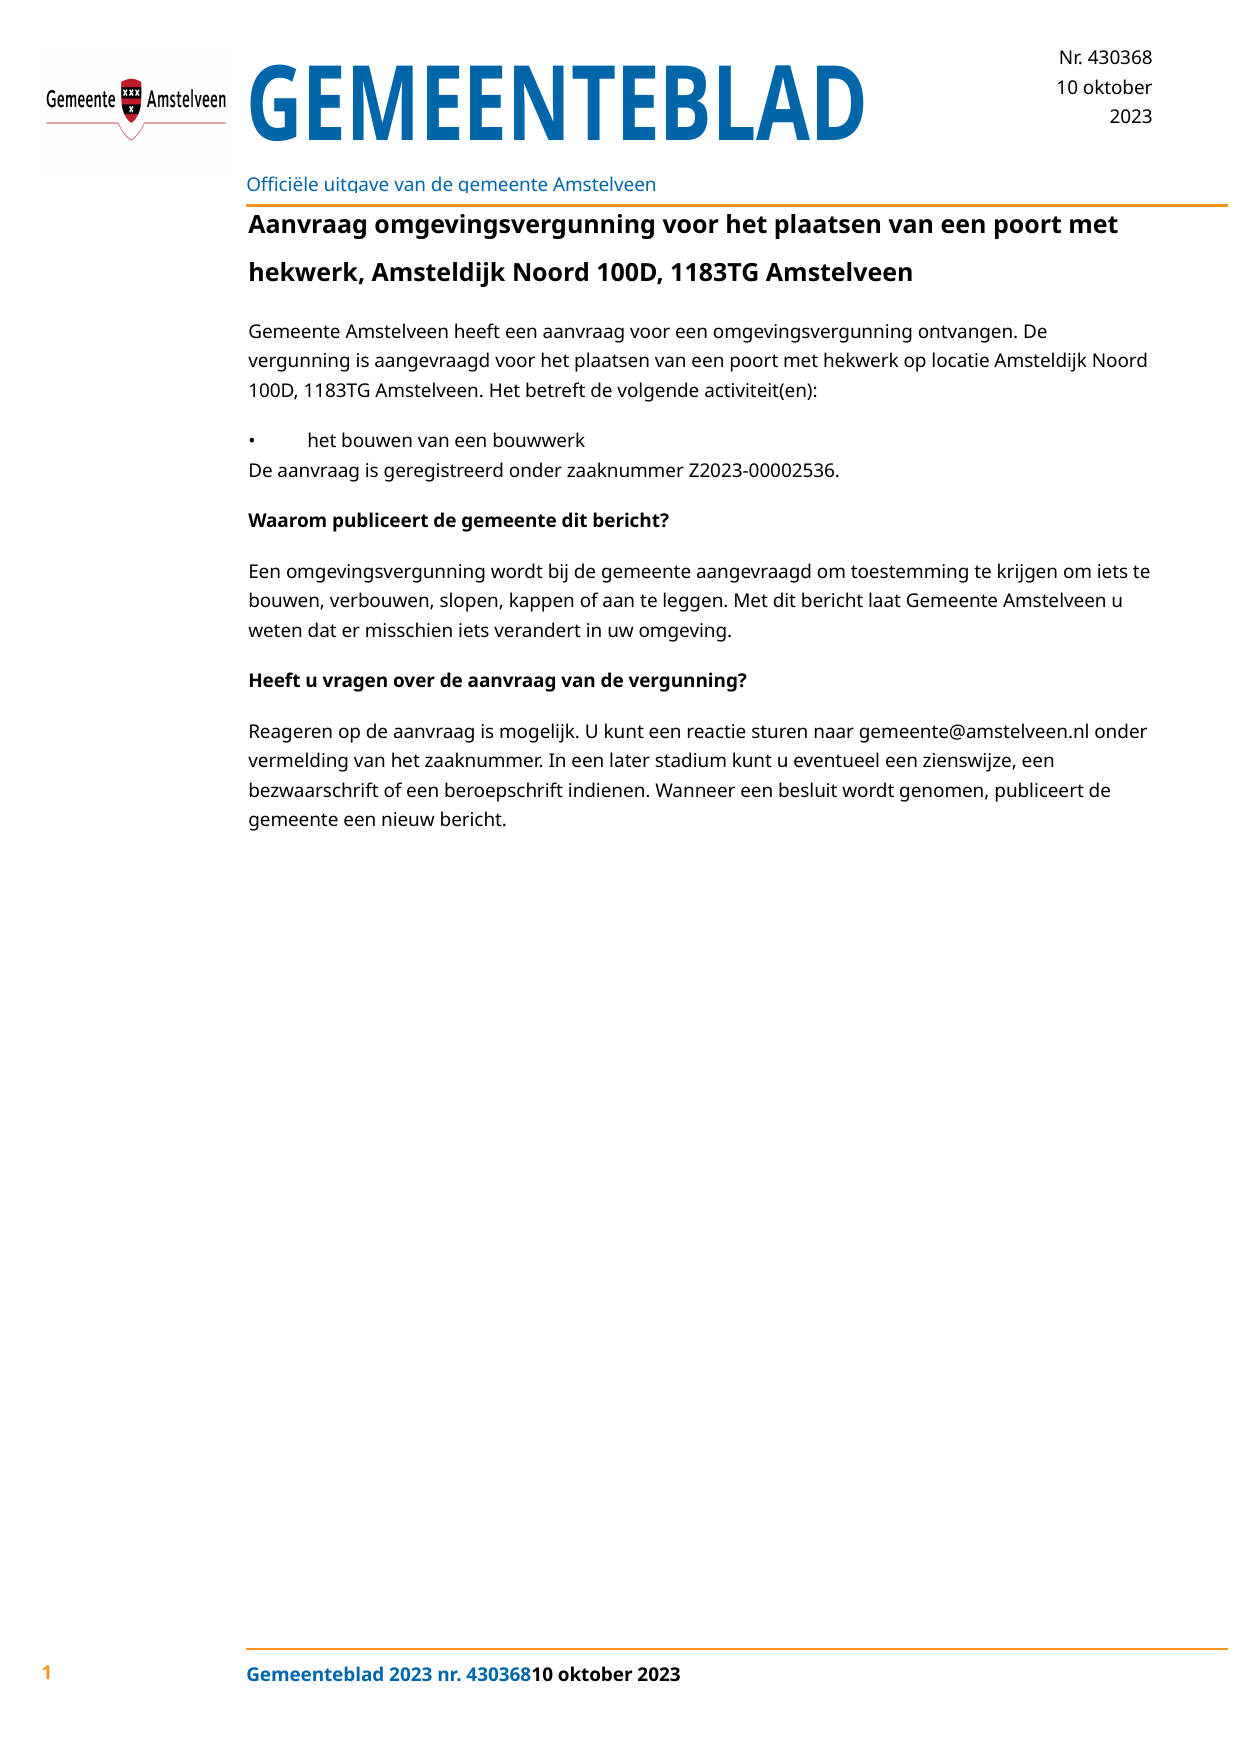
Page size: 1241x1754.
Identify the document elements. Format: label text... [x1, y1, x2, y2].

text Heeft u vragen over de aanvraag van de vergunning? [248, 667, 1152, 693]
text Een omgevingsvergunning wordt bij de gemeente aangevraagd om toestemming te krijgen om iets te bouwen, verbouwen, slopen, kappen of aan te leggen. Met dit bericht laat Gemeente Amstelveen u weten dat er misschien iets verandert in uw omgeving. [248, 558, 1152, 643]
text Reageren op de aanvraag is mogelijk. U kunt een reactie sturen naar gemeente@amstelveen.nl onder vermelding van het zaaknummer. In een later stadium kunt u eventueel een zienswijze, een bezwaarschrift of een beroepschrift indienen. Wanneer een besluit wordt genomen, publiceert de gemeente een nieuw bericht. [248, 718, 1152, 832]
text De aanvraag is geregistreerd onder zaaknummer Z2023-00002536. [248, 457, 1152, 483]
list het bouwen van een bouwwerk [248, 427, 1152, 453]
text Gemeente Amstelveen heeft een aanvraag voor een omgevingsvergunning ontvangen. De vergunning is aangevraagd voor het plaatsen van een poort met hekwerk op locatie Amsteldijk Noord 100D, 1183TG Amstelveen. Het betreft de volgende activiteit(en): [248, 318, 1152, 403]
text Waarom publiceert de gemeente dit bericht? [248, 507, 1152, 533]
text Aanvraag omgevingsvergunning voor het plaatsen van een poort met hekwerk, Amsteldijk Noord 100D, 1183TG Amstelveen [248, 207, 1152, 288]
picture [41, 47, 231, 172]
